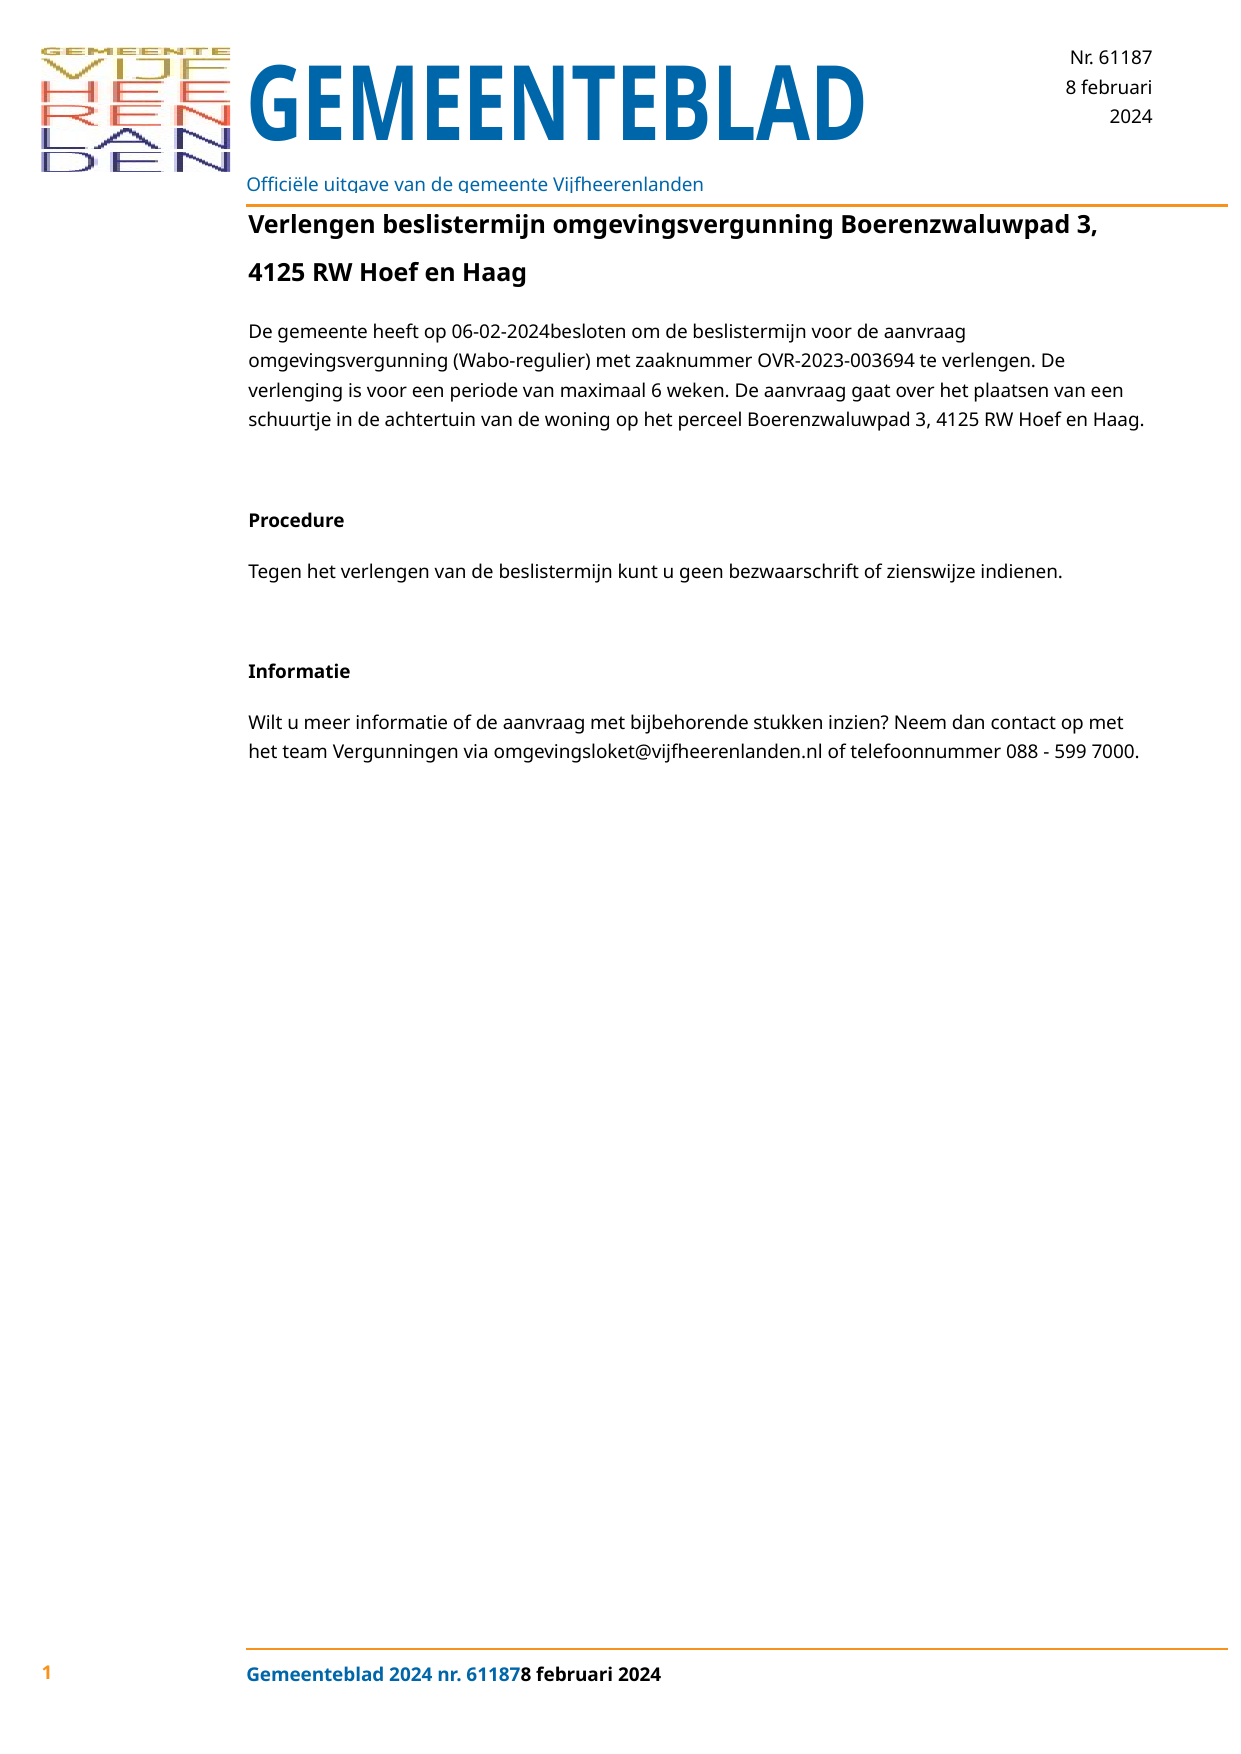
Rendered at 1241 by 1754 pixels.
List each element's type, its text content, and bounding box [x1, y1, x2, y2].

text De gemeente heeft op 06-02-2024besloten om de beslistermijn voor de aanvraag omgevingsvergunning (Wabo-regulier) met zaaknummer OVR-2023-003694 te verlengen. De verlenging is voor een periode van maximaal 6 weken. De aanvraag gaat over het plaatsen van een schuurtje in de achtertuin van de woning op het perceel Boerenzwaluwpad 3, 4125 RW Hoef en Haag. [248, 318, 1152, 432]
text Tegen het verlengen van de beslistermijn kunt u geen bezwaarschrift of zienswijze indienen. [248, 558, 1152, 584]
picture [41, 47, 231, 172]
text Procedure [248, 507, 1152, 533]
text Informatie [248, 659, 1152, 684]
text Verlengen beslistermijn omgevingsvergunning Boerenzwaluwpad 3, 4125 RW Hoef en Haag [248, 207, 1152, 288]
text Wilt u meer informatie of de aanvraag met bijbehorende stukken inzien? Neem dan contact op met het team Vergunningen via omgevingsloket@vijfheerenlanden.nl of telefoonnummer 088 - 599 7000. [248, 709, 1152, 764]
